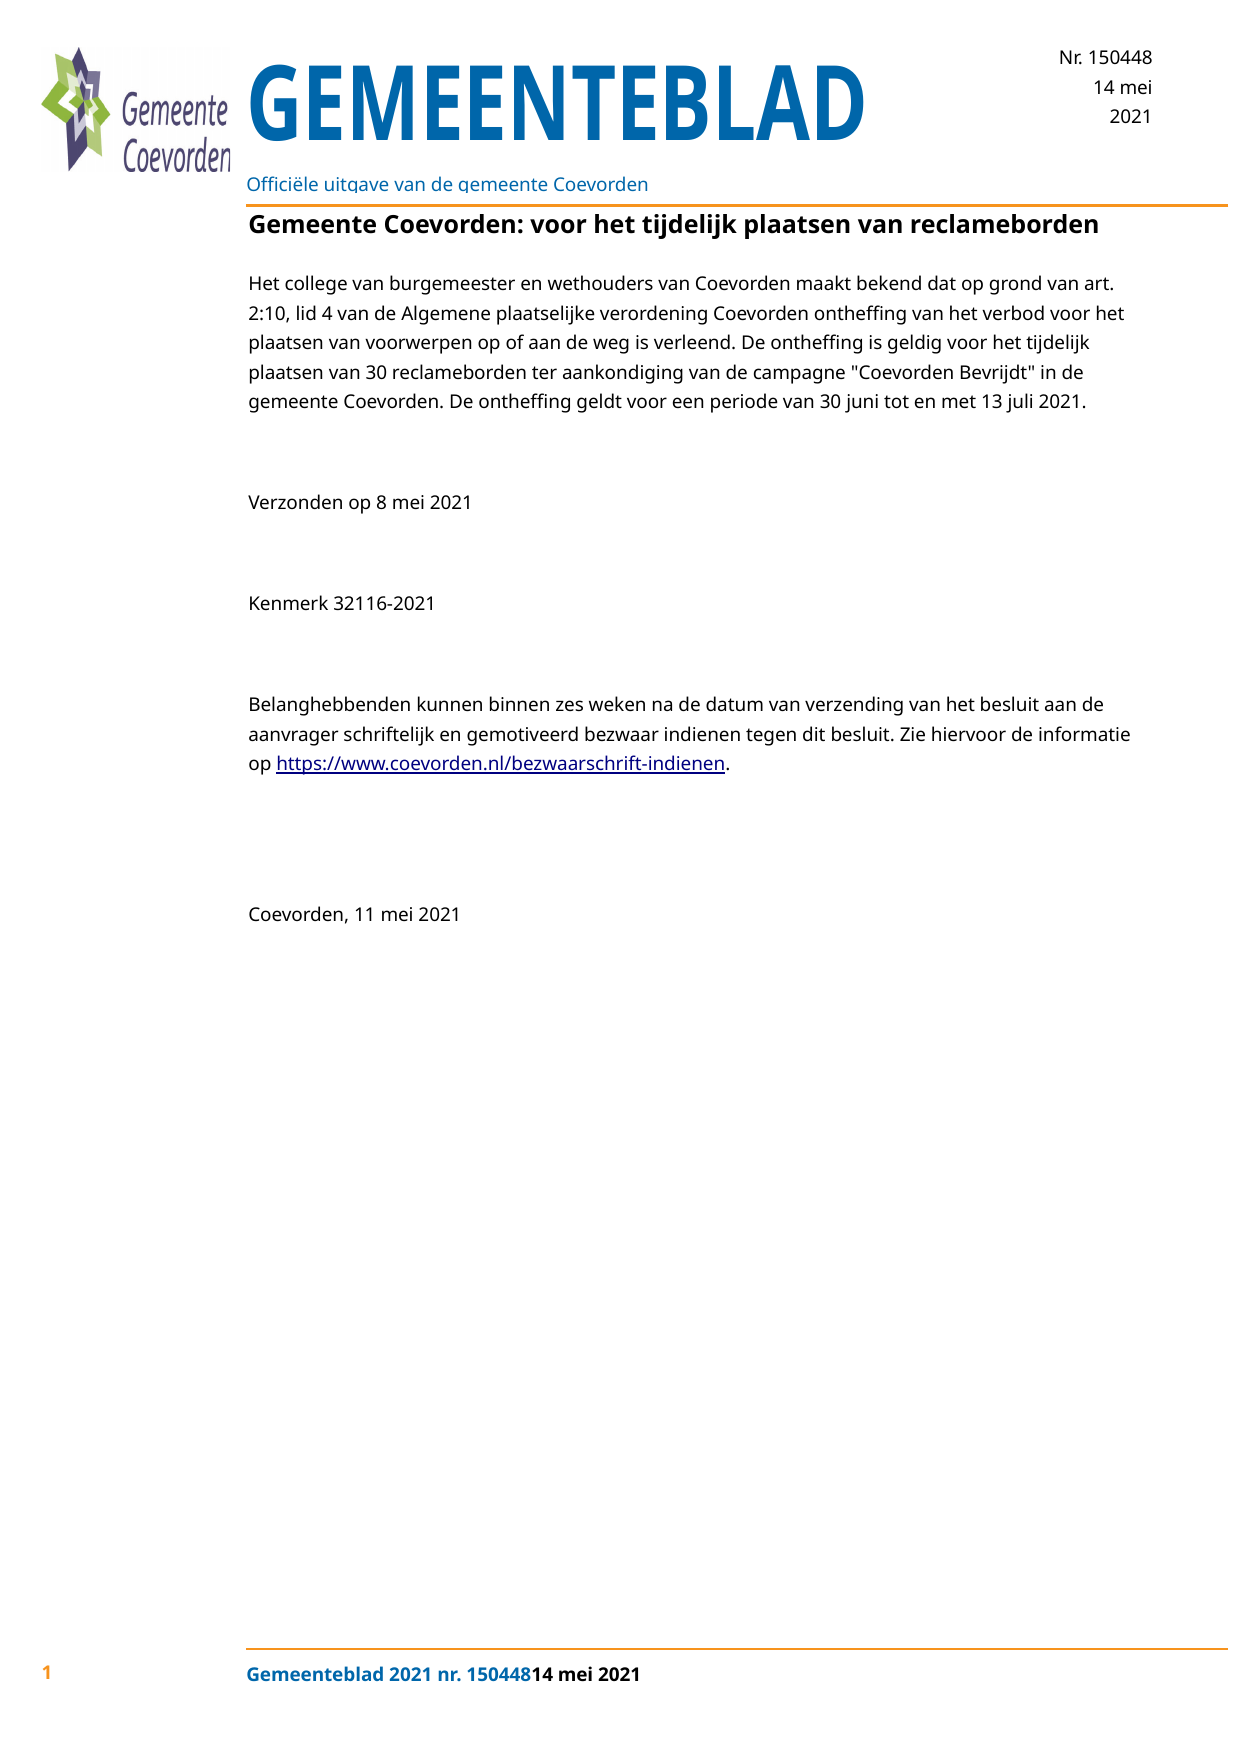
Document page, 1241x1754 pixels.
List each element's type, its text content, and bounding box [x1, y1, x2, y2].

text Het college van burgemeester en wethouders van Coevorden maakt bekend dat op grond van art. 2:10, lid 4 van de Algemene plaatselijke verordening Coevorden ontheffing van het verbod voor het plaatsen van voorwerpen op of aan de weg is verleend. De ontheffing is geldig voor het tijdelijk plaatsen van 30 reclameborden ter aankondiging van de campagne "Coevorden Bevrijdt" in de gemeente Coevorden. De ontheffing geldt voor een periode van 30 juni tot en met 13 juli 2021. [248, 270, 1152, 414]
text Gemeente Coevorden: voor het tijdelijk plaatsen van reclameborden [248, 207, 1152, 241]
text Coevorden, 11 mei 2021 [248, 902, 1152, 927]
text Verzonden op 8 mei 2021 [248, 489, 1152, 515]
picture [41, 47, 231, 172]
text Kenmerk 32116-2021 [248, 590, 1152, 616]
text Belanghebbenden kunnen binnen zes weken na de datum van verzending van het besluit aan de aanvrager schriftelijk en gemotiveerd bezwaar indienen tegen dit besluit. Zie hiervoor de informatie op https://www.coevorden.nl/bezwaarschrift-indienen. [248, 691, 1152, 776]
